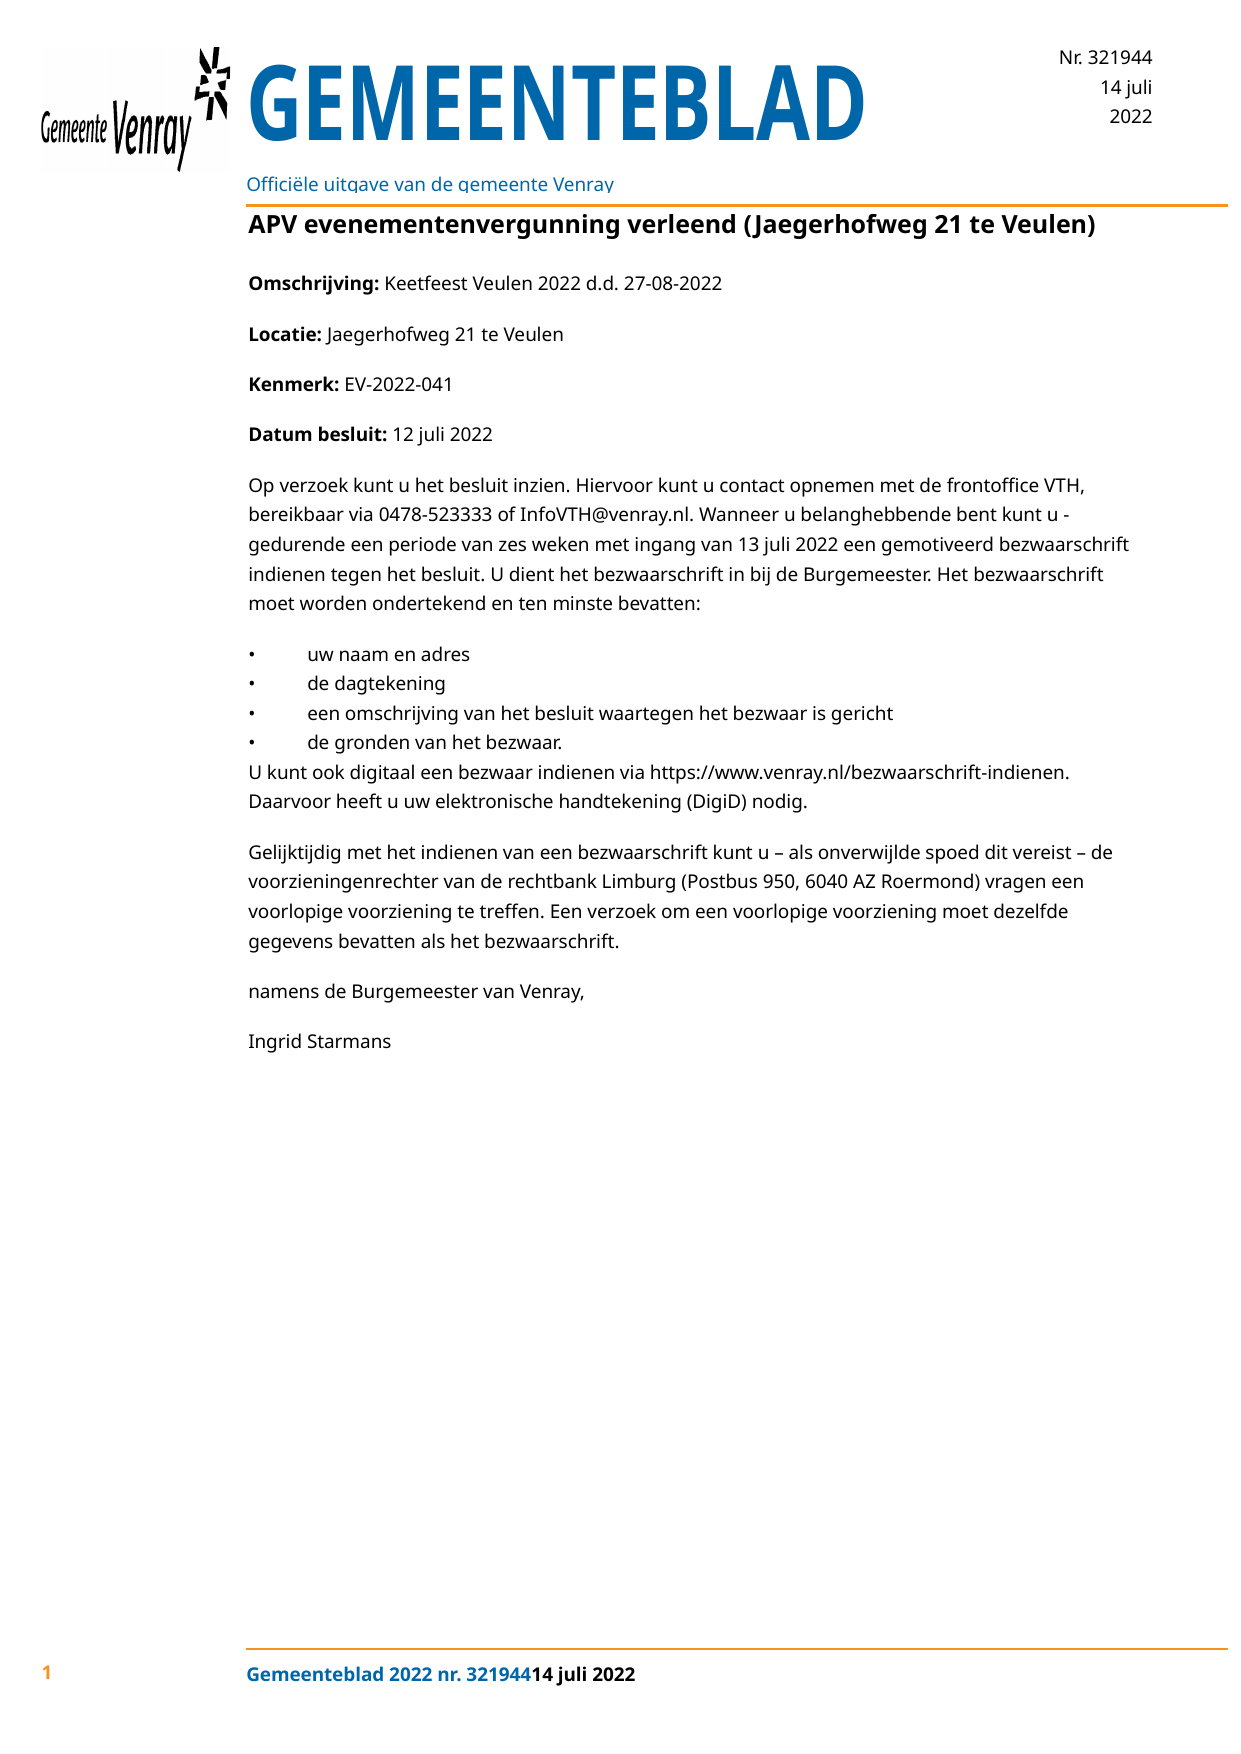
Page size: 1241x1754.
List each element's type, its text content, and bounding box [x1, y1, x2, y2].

text Omschrijving: Keetfeest Veulen 2022 d.d. 27-08-2022 [248, 270, 1152, 296]
list de gronden van het bezwaar. [248, 729, 1152, 755]
text Gelijktijdig met het indienen van een bezwaarschrift kunt u – als onverwijlde spoed dit vereist – de voorzieningenrechter van de rechtbank Limburg (Postbus 950, 6040 AZ Roermond) vragen een voorlopige voorziening te treffen. Een verzoek om een voorlopige voorziening moet dezelfde gegevens bevatten als het bezwaarschrift. [248, 839, 1152, 953]
text namens de Burgemeester van Venray, [248, 978, 1152, 1004]
list een omschrijving van het besluit waartegen het bezwaar is gericht [248, 700, 1152, 726]
list uw naam en adres [248, 641, 1152, 666]
text APV evenementenvergunning verleend (Jaegerhofweg 21 te Veulen) [248, 207, 1152, 241]
text Datum besluit: 12 juli 2022 [248, 422, 1152, 447]
text Ingrid Starmans [248, 1029, 1152, 1054]
text Kenmerk: EV-2022-041 [248, 371, 1152, 397]
list de dagtekening [248, 670, 1152, 696]
text U kunt ook digitaal een bezwaar indienen via https://www.venray.nl/bezwaarschrift-indienen. Daarvoor heeft u uw elektronische handtekening (DigiD) nodig. [248, 759, 1152, 814]
picture [41, 47, 231, 172]
text Locatie: Jaegerhofweg 21 te Veulen [248, 321, 1152, 346]
text Op verzoek kunt u het besluit inzien. Hiervoor kunt u contact opnemen met de frontoffice VTH, bereikbaar via 0478-523333 of InfoVTH@venray.nl. Wanneer u belanghebbende bent kunt u - gedurende een periode van zes weken met ingang van 13 juli 2022 een gemotiveerd bezwaarschrift indienen tegen het besluit. U dient het bezwaarschrift in bij de Burgemeester. Het bezwaarschrift moet worden ondertekend en ten minste bevatten: [248, 472, 1152, 616]
